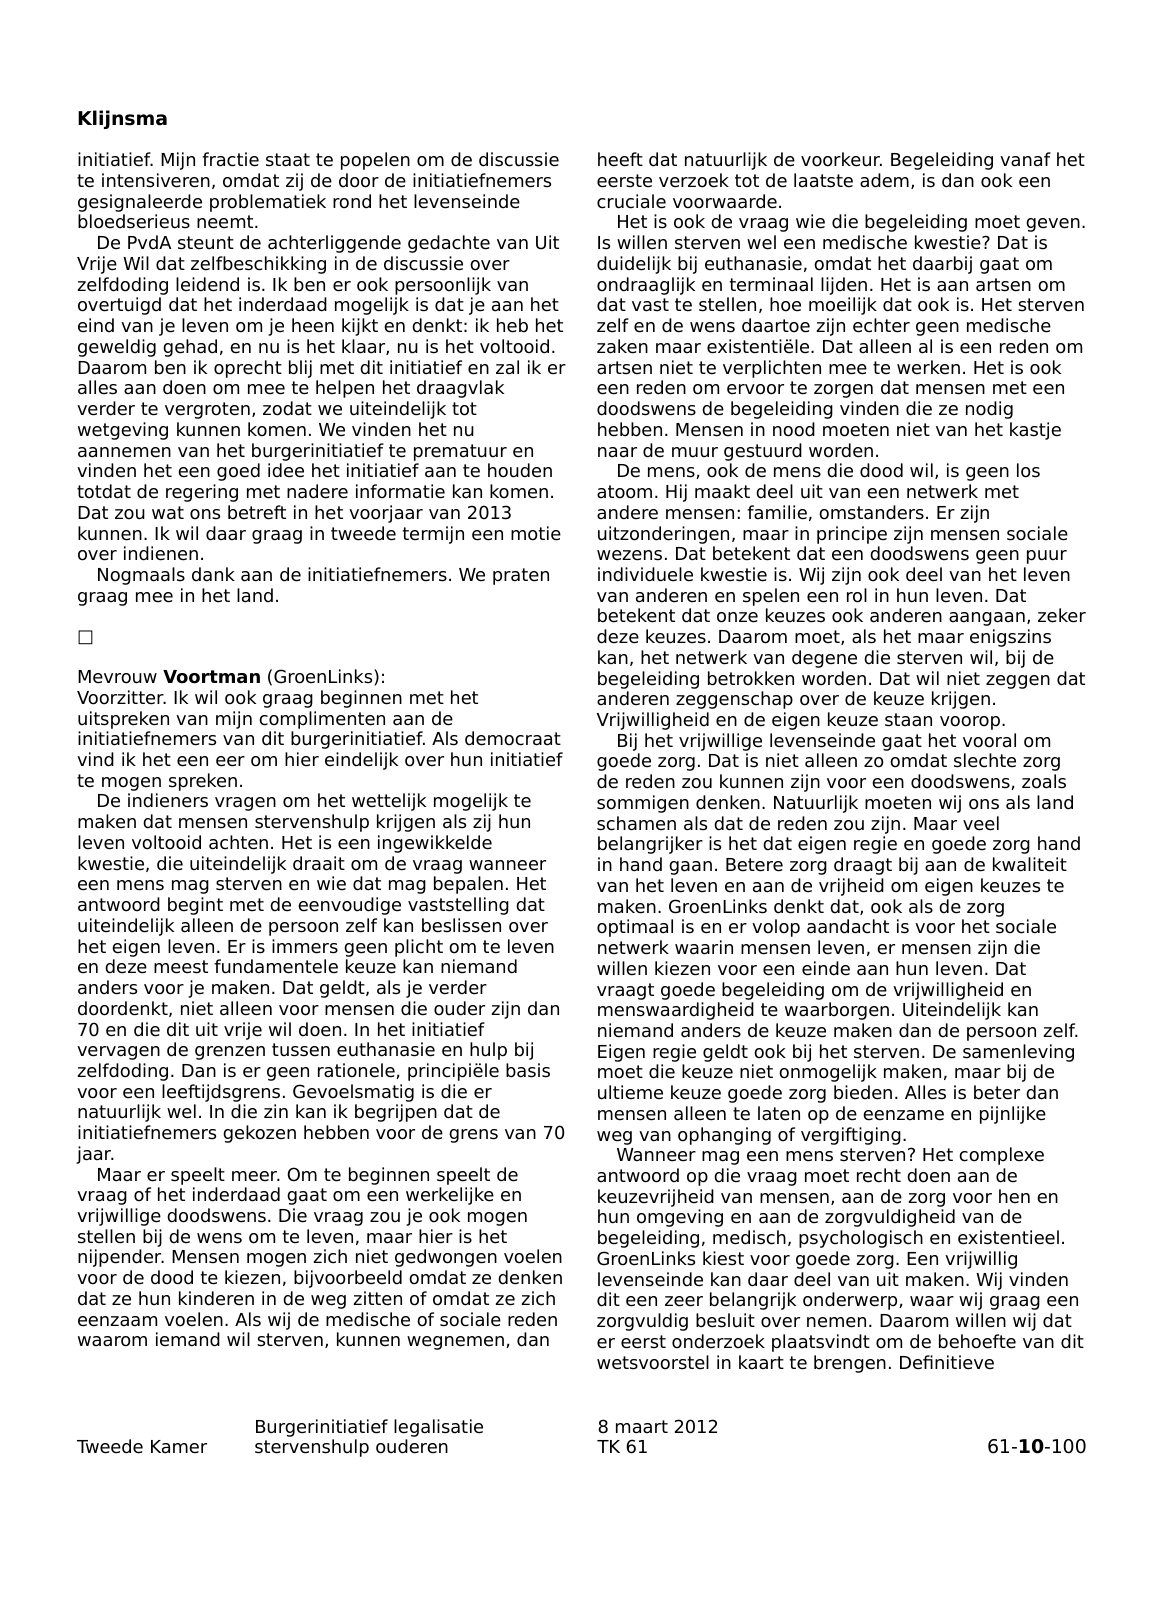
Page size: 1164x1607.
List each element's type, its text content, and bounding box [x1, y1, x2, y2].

text Bij het vrijwillige levenseinde gaat het vooral om goede zorg. Dat is niet alleen zo omdat slechte zorg de reden zou kunnen zijn voor een doodswens, zoals sommigen denken. Natuurlijk moeten wij ons als land schamen als dat de reden zou zijn. Maar veel belangrijker is het dat eigen regie en goede zorg hand in hand gaan. Betere zorg draagt bij aan de kwaliteit van het leven en aan de vrijheid om eigen keuzes te maken. GroenLinks denkt dat, ook als de zorg optimaal is en er volop aandacht is voor het sociale netwerk waarin mensen leven, er mensen zijn die willen kiezen voor een einde aan hun leven. Dat vraagt goede begeleiding om de vrijwilligheid en menswaardigheid te waarborgen. Uiteindelijk kan niemand anders de keuze maken dan de persoon zelf. Eigen regie geldt ook bij het sterven. De samenleving moet die keuze niet onmogelijk maken, maar bij de ultieme keuze goede zorg bieden. Alles is beter dan mensen alleen te laten op de eenzame en pijnlijke weg van ophanging of vergiftiging. [596, 731, 1087, 1145]
text Wanneer mag een mens sterven? Het complexe antwoord op die vraag moet recht doen aan de keuzevrijheid van mensen, aan de zorg voor hen en hun omgeving en aan de zorgvuldigheid van de begeleiding, medisch, psychologisch en existentieel. GroenLinks kiest voor goede zorg. Een vrijwillig levenseinde kan daar deel van uit maken. Wij vinden dit een zeer belangrijk onderwerp, waar wij graag een zorgvuldig besluit over nemen. Daarom willen wij dat er eerst onderzoek plaatsvindt om de behoefte van dit wetsvoorstel in kaart te brengen. Definitieve [596, 1145, 1087, 1373]
text heeft dat natuurlijk de voorkeur. Begeleiding vanaf het eerste verzoek tot de laatste adem, is dan ook een cruciale voorwaarde. [596, 150, 1087, 212]
text Het is ook de vraag wie die begeleiding moet geven. Is willen sterven wel een medische kwestie? Dat is duidelijk bij euthanasie, omdat het daarbij gaat om ondraaglijk en terminaal lijden. Het is aan artsen om dat vast te stellen, hoe moeilijk dat ook is. Het sterven zelf en de wens daartoe zijn echter geen medische zaken maar existentiële. Dat alleen al is een reden om artsen niet te verplichten mee te werken. Het is ook een reden om ervoor te zorgen dat mensen met een doodswens de begeleiding vinden die ze nodig hebben. Mensen in nood moeten niet van het kastje naar de muur gestuurd worden. [596, 212, 1087, 461]
text initiatief. Mijn fractie staat te popelen om de discussie te intensiveren, omdat zij de door de initiatiefnemers gesignaleerde problematiek rond het levenseinde bloedserieus neemt. [77, 150, 567, 233]
text Mevrouw Voortman (GroenLinks): [77, 667, 567, 688]
text □ [77, 626, 567, 647]
text De PvdA steunt de achterliggende gedachte van Uit Vrije Wil dat zelfbeschikking in de discussie over zelfdoding leidend is. Ik ben er ook persoonlijk van overtuigd dat het inderdaad mogelijk is dat je aan het eind van je leven om je heen kijkt en denkt: ik heb het geweldig gehad, en nu is het klaar, nu is het voltooid. Daarom ben ik oprecht blij met dit initiatief en zal ik er alles aan doen om mee te helpen het draagvlak verder te vergroten, zodat we uiteindelijk tot wetgeving kunnen komen. We vinden het nu aannemen van het burgerinitiatief te prematuur en vinden het een goed idee het initiatief aan te houden totdat de regering met nadere informatie kan komen. Dat zou wat ons betreft in het voorjaar van 2013 kunnen. Ik wil daar graag in tweede termijn een motie over indienen. [77, 233, 567, 565]
text De indieners vragen om het wettelijk mogelijk te maken dat mensen stervenshulp krijgen als zij hun leven voltooid achten. Het is een ingewikkelde kwestie, die uiteindelijk draait om de vraag wanneer een mens mag sterven en wie dat mag bepalen. Het antwoord begint met de eenvoudige vaststelling dat uiteindelijk alleen de persoon zelf kan beslissen over het eigen leven. Er is immers geen plicht om te leven en deze meest fundamentele keuze kan niemand anders voor je maken. Dat geldt, als je verder doordenkt, niet alleen voor mensen die ouder zijn dan 70 en die dit uit vrije wil doen. In het initiatief vervagen de grenzen tussen euthanasie en hulp bij zelfdoding. Dan is er geen rationele, principiële basis voor een leeftijdsgrens. Gevoelsmatig is die er natuurlijk wel. In die zin kan ik begrijpen dat de initiatiefnemers gekozen hebben voor de grens van 70 jaar. [77, 791, 567, 1164]
text De mens, ook de mens die dood wil, is geen los atoom. Hij maakt deel uit van een netwerk met andere mensen: familie, omstanders. Er zijn uitzonderingen, maar in principe zijn mensen sociale wezens. Dat betekent dat een doodswens geen puur individuele kwestie is. Wij zijn ook deel van het leven van anderen en spelen een rol in hun leven. Dat betekent dat onze keuzes ook anderen aangaan, zeker deze keuzes. Daarom moet, als het maar enigszins kan, het netwerk van degene die sterven wil, bij de begeleiding betrokken worden. Dat wil niet zeggen dat anderen zeggenschap over de keuze krijgen. Vrijwilligheid en de eigen keuze staan voorop. [596, 461, 1087, 731]
text Maar er speelt meer. Om te beginnen speelt de vraag of het inderdaad gaat om een werkelijke en vrijwillige doodswens. Die vraag zou je ook mogen stellen bij de wens om te leven, maar hier is het nijpender. Mensen mogen zich niet gedwongen voelen voor de dood te kiezen, bijvoorbeeld omdat ze denken dat ze hun kinderen in de weg zitten of omdat ze zich eenzaam voelen. Als wij de medische of sociale reden waarom iemand wil sterven, kunnen wegnemen, dan [77, 1164, 567, 1351]
text Nogmaals dank aan de initiatiefnemers. We praten graag mee in het land. [77, 565, 567, 606]
text Voorzitter. Ik wil ook graag beginnen met het uitspreken van mijn complimenten aan de initiatiefnemers van dit burgerinitiatief. Als democraat vind ik het een eer om hier eindelijk over hun initiatief te mogen spreken. [77, 688, 567, 791]
